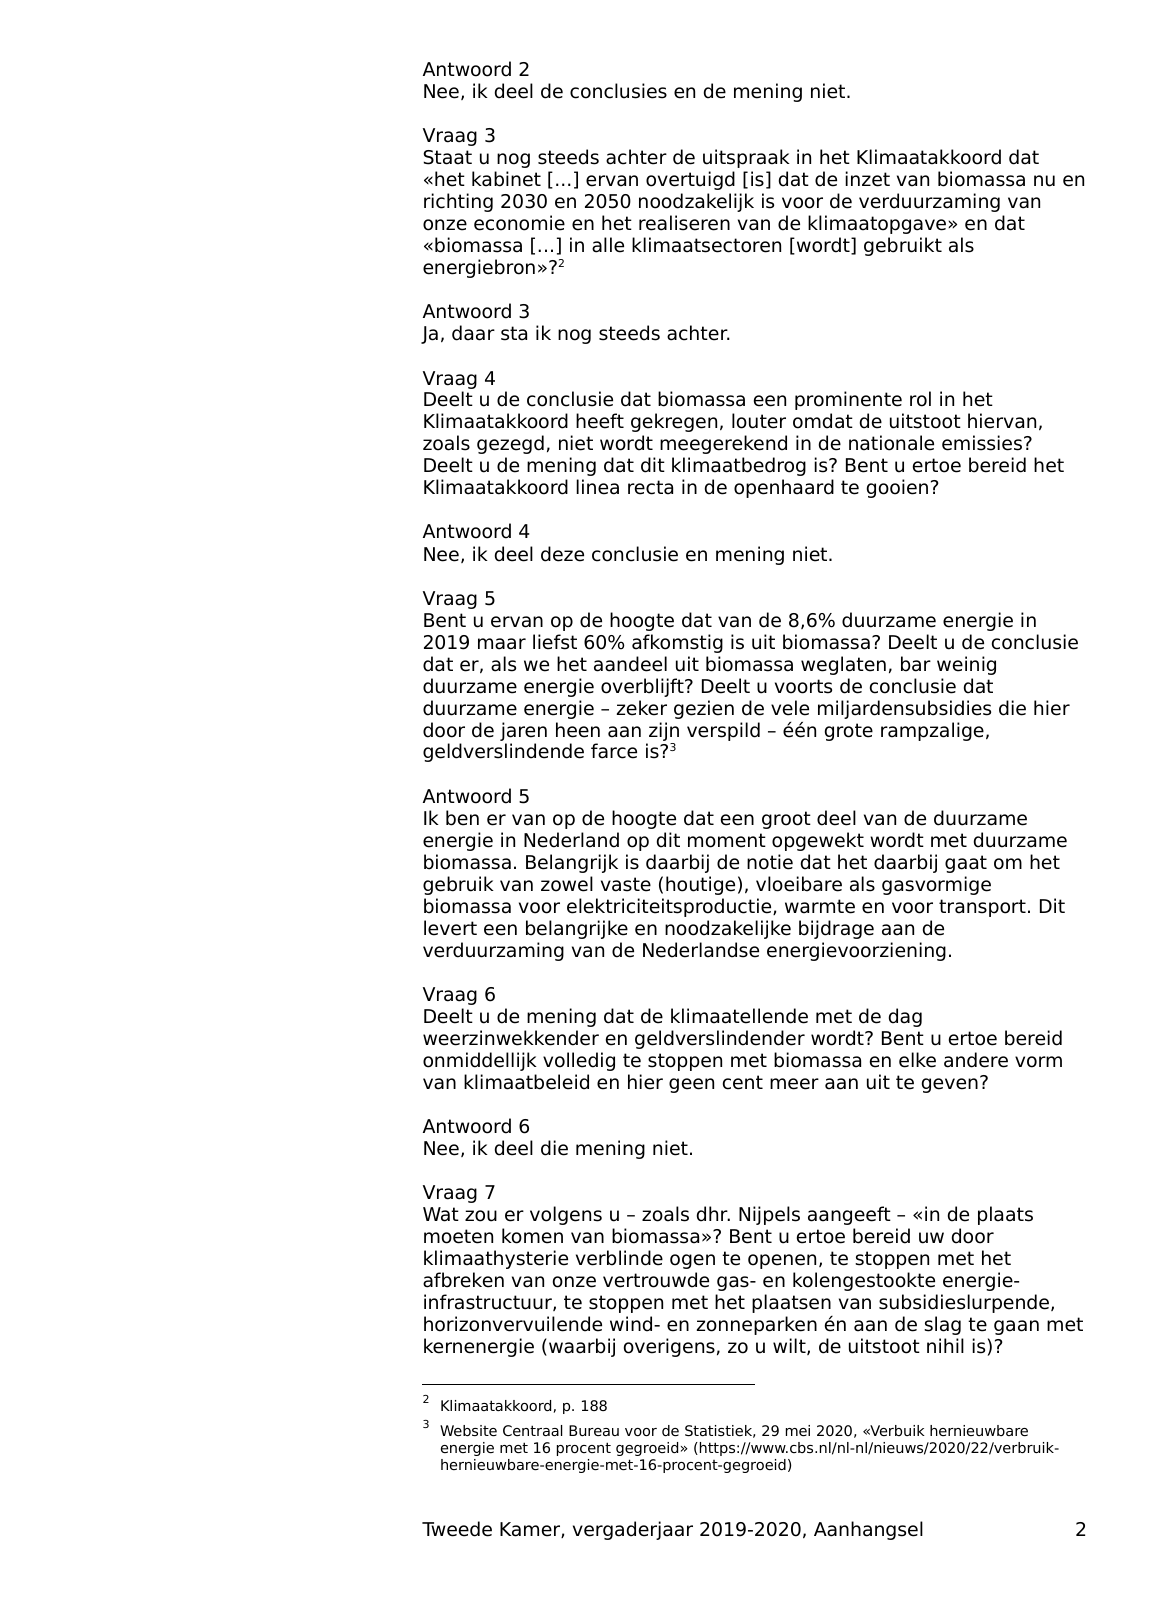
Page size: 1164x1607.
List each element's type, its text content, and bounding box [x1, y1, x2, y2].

text Vraag 6 [422, 984, 1087, 1006]
text Ja, daar sta ik nog steeds achter. [422, 323, 1087, 345]
text Antwoord 3 [422, 301, 1087, 323]
text Vraag 4 [422, 367, 1087, 389]
text Wat zou er volgens u – zoals dhr. Nijpels aangeeft – «in de plaats moeten komen van biomassa»? Bent u ertoe bereid uw door klimaathysterie verblinde ogen te openen, te stoppen met het afbreken van onze vertrouwde gas- en kolengestookte energie-infrastructuur, te stoppen met het plaatsen van subsidieslurpende, horizonvervuilende wind- en zonneparken én aan de slag te gaan met kernenergie (waarbij overigens, zo u wilt, de uitstoot nihil is)? [422, 1204, 1087, 1358]
text Antwoord 4 [422, 521, 1087, 543]
text Vraag 5 [422, 588, 1087, 609]
text Staat u nog steeds achter de uitspraak in het Klimaatakkoord dat «het kabinet [...] ervan overtuigd [is] dat de inzet van biomassa nu en richting 2030 en 2050 noodzakelijk is voor de verduurzaming van onze economie en het realiseren van de klimaatopgave» en dat «biomassa [...] in alle klimaatsectoren [wordt] gebruikt als energiebron»? [422, 147, 1087, 279]
text Antwoord 2 [422, 59, 1087, 81]
text Vraag 3 [422, 125, 1087, 147]
text Antwoord 5 [422, 786, 1087, 808]
text Deelt u de mening dat de klimaatellende met de dag weerzinwekkender en geldverslindender wordt? Bent u ertoe bereid onmiddellijk volledig te stoppen met biomassa en elke andere vorm van klimaatbeleid en hier geen cent meer aan uit te geven? [422, 1006, 1087, 1093]
text Nee, ik deel de conclusies en de mening niet. [422, 81, 1087, 103]
text Nee, ik deel deze conclusie en mening niet. [422, 543, 1087, 565]
text Bent u ervan op de hoogte dat van de 8,6% duurzame energie in 2019 maar liefst 60% afkomstig is uit biomassa? Deelt u de conclusie dat er, als we het aandeel uit biomassa weglaten, bar weinig duurzame energie overblijft? Deelt u voorts de conclusie dat duurzame energie – zeker gezien de vele miljardensubsidies die hier door de jaren heen aan zijn verspild – één grote rampzalige, geldverslindende farce is? [422, 609, 1087, 763]
text Ik ben er van op de hoogte dat een groot deel van de duurzame energie in Nederland op dit moment opgewekt wordt met duurzame biomassa. Belangrijk is daarbij de notie dat het daarbij gaat om het gebruik van zowel vaste (houtige), vloeibare als gasvormige biomassa voor elektriciteitsproductie, warmte en voor transport. Dit levert een belangrijke en noodzakelijke bijdrage aan de verduurzaming van de Nederlandse energievoorziening. [422, 808, 1087, 961]
text Klimaatakkoord, p. 188 [422, 1393, 1087, 1416]
text Deelt u de conclusie dat biomassa een prominente rol in het Klimaatakkoord heeft gekregen, louter omdat de uitstoot hiervan, zoals gezegd, niet wordt meegerekend in de nationale emissies? Deelt u de mening dat dit klimaatbedrog is? Bent u ertoe bereid het Klimaatakkoord linea recta in de openhaard te gooien? [422, 389, 1087, 499]
text Vraag 7 [422, 1182, 1087, 1204]
text Antwoord 6 [422, 1116, 1087, 1138]
text Website Centraal Bureau voor de Statistiek, 29 mei 2020, «Verbuik hernieuwbare energie met 16 procent gegroeid» (https://www.cbs.nl/nl-nl/nieuws/2020/22/verbruik-hernieuwbare-energie-met-16-procent-gegroeid) [422, 1418, 1087, 1474]
text Nee, ik deel die mening niet. [422, 1138, 1087, 1160]
